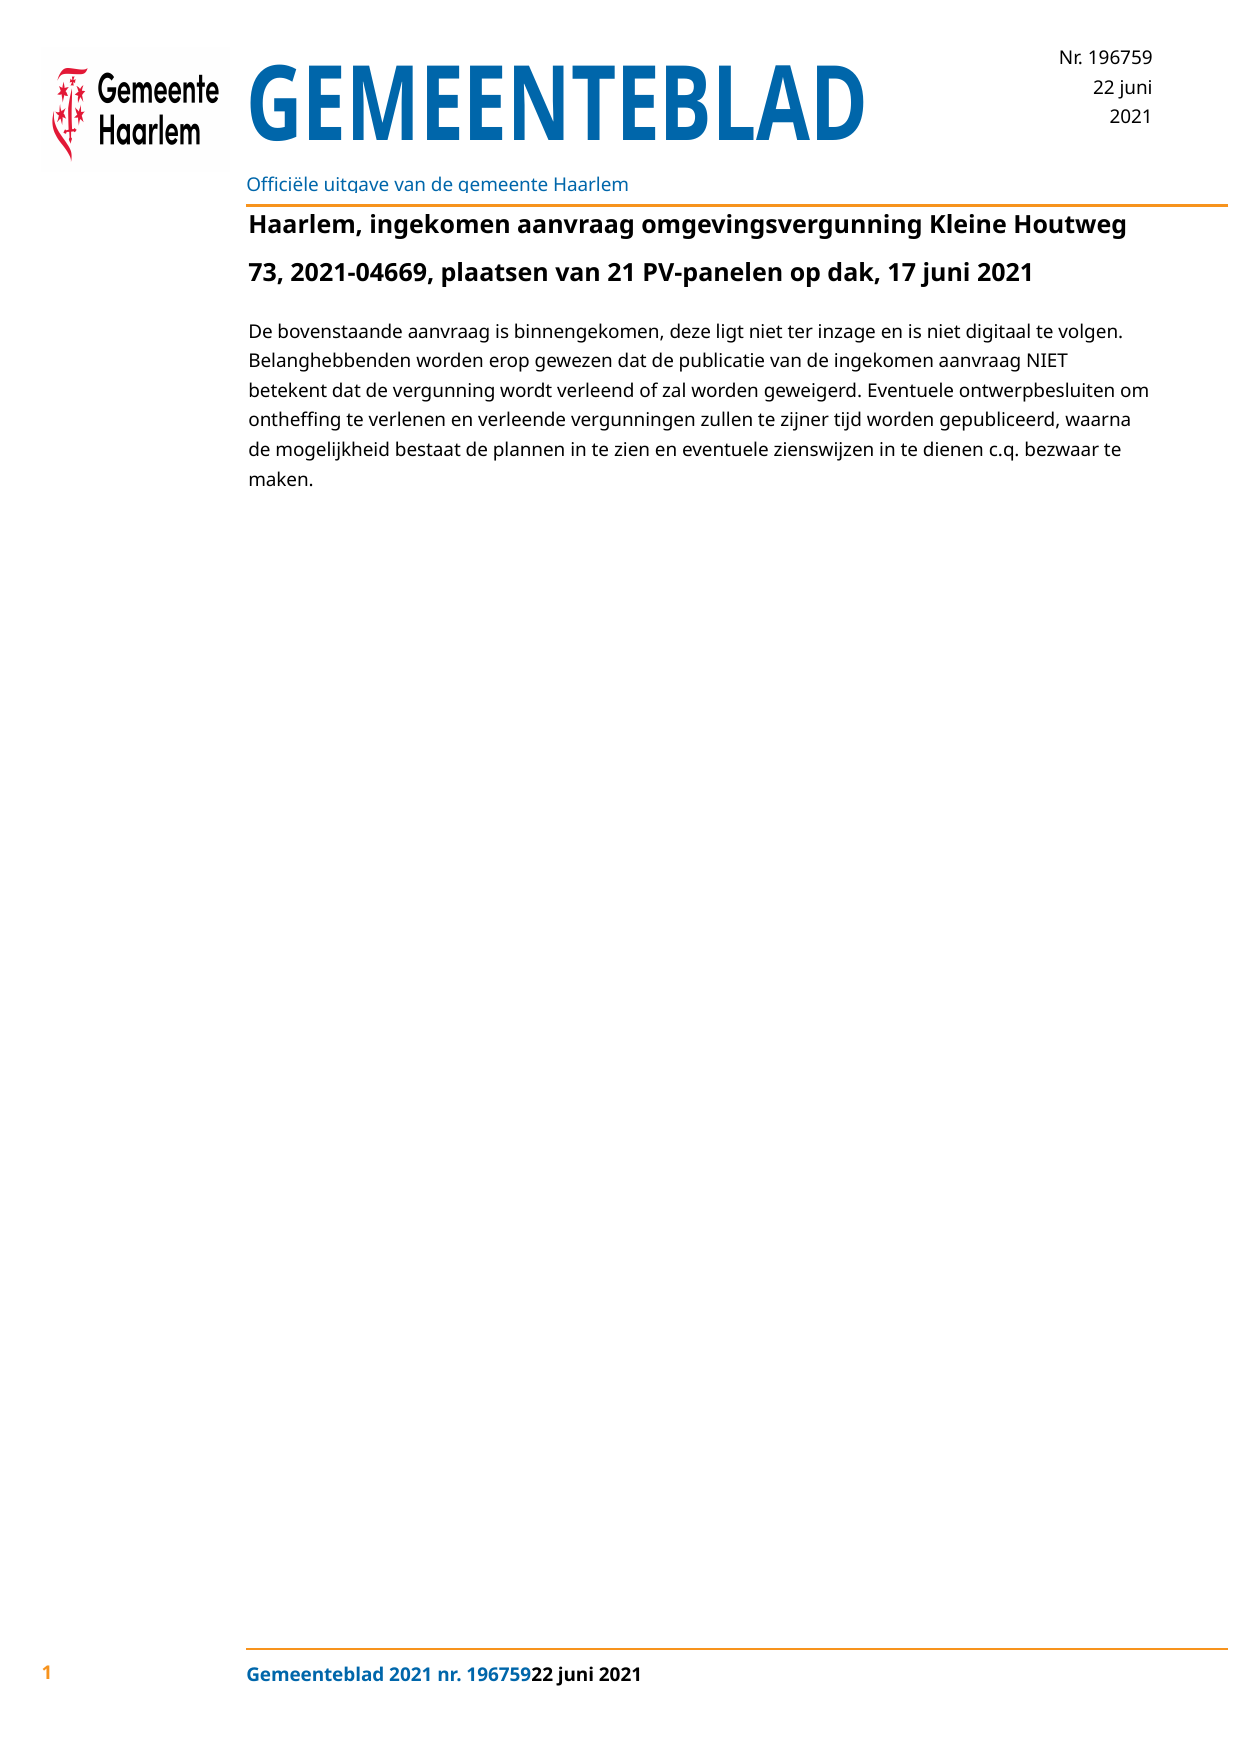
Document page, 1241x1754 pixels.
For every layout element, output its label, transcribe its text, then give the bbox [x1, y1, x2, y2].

picture [41, 47, 231, 172]
text Haarlem, ingekomen aanvraag omgevingsvergunning Kleine Houtweg 73, 2021-04669, plaatsen van 21 PV-panelen op dak, 17 juni 2021 [248, 207, 1152, 288]
text De bovenstaande aanvraag is binnengekomen, deze ligt niet ter inzage en is niet digitaal te volgen. Belanghebbenden worden erop gewezen dat de publicatie van de ingekomen aanvraag NIET betekent dat de vergunning wordt verleend of zal worden geweigerd. Eventuele ontwerpbesluiten om ontheffing te verlenen en verleende vergunningen zullen te zijner tijd worden gepubliceerd, waarna de mogelijkheid bestaat de plannen in te zien en eventuele zienswijzen in te dienen c.q. bezwaar te maken. [248, 318, 1152, 492]
